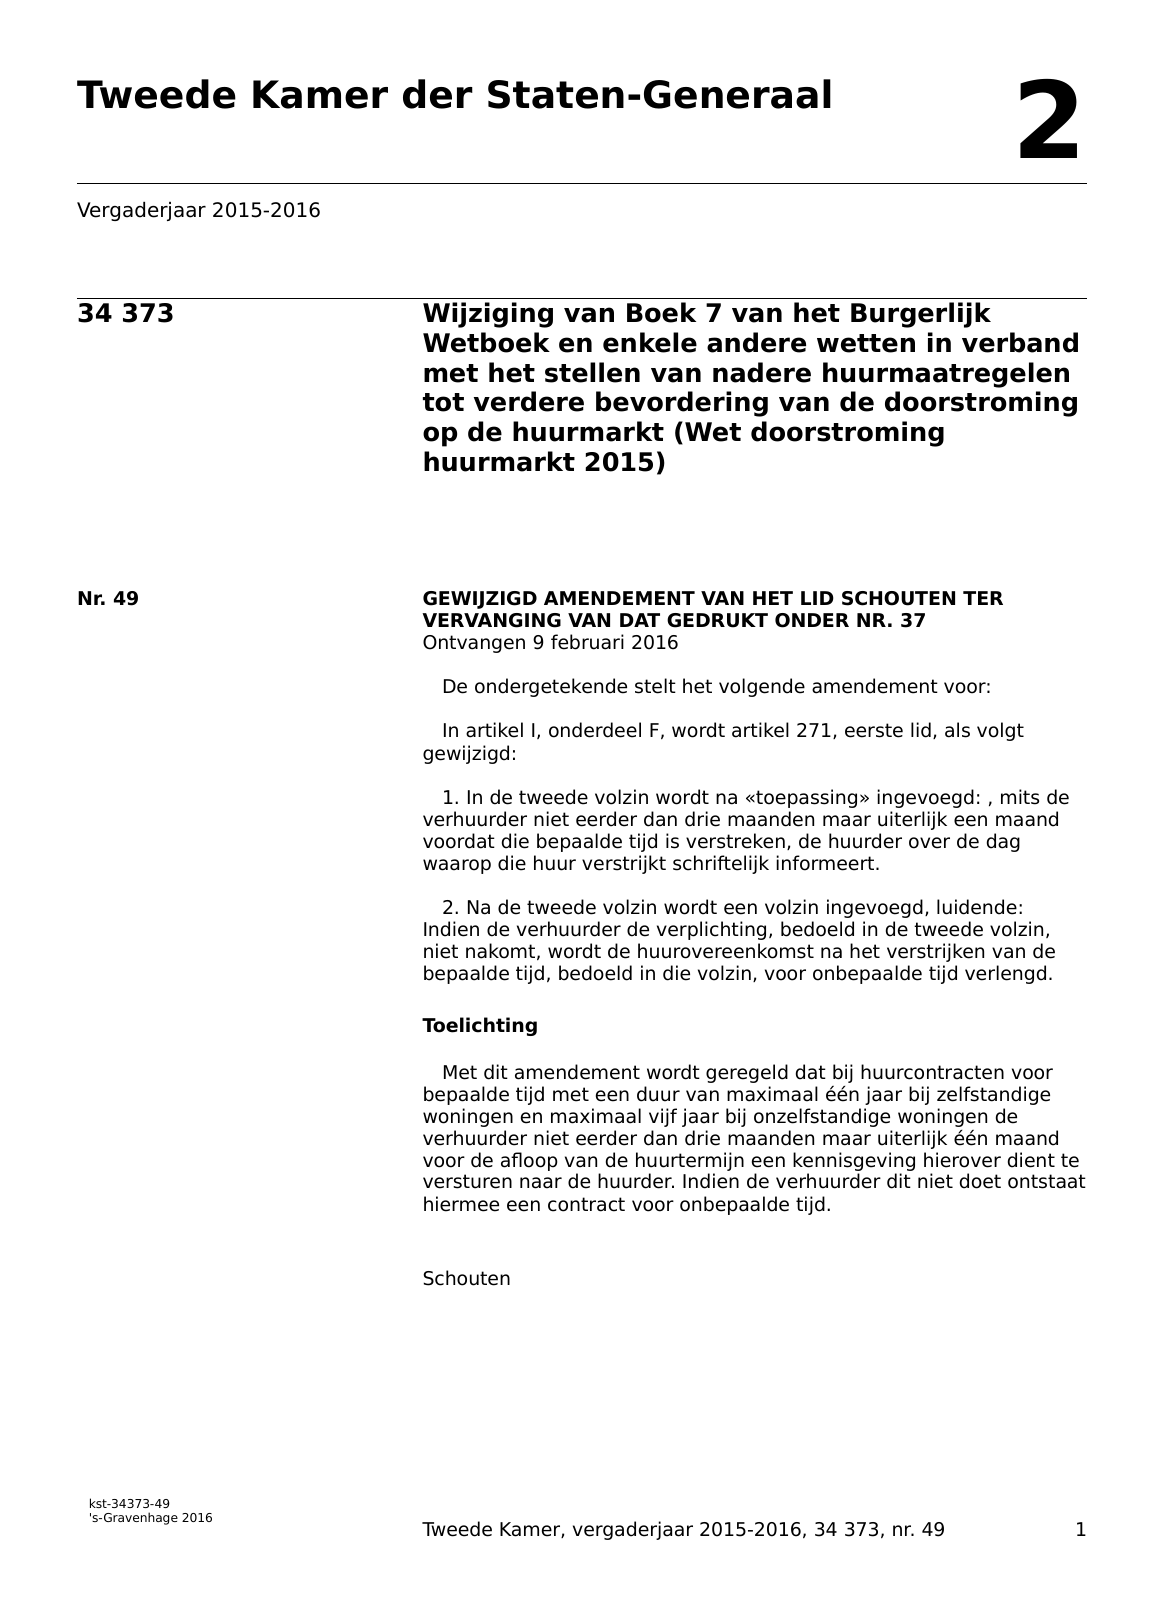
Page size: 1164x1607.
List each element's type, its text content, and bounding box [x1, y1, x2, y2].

text Schouten [422, 1245, 1087, 1289]
text Ontvangen 9 februari 2016 [422, 632, 1087, 654]
table_cell Vergaderjaar 2015-2016 [77, 184, 1087, 298]
text De ondergetekende stelt het volgende amendement voor: [422, 676, 1087, 698]
table_header Tweede Kamer der Staten-Generaal [77, 59, 886, 183]
text 1. In de tweede volzin wordt na «toepassing» ingevoegd: , mits de verhuurder niet eerder dan drie maanden maar uiterlijk een maand voordat die bepaalde tijd is verstreken, de huurder over de dag waarop die huur verstrijkt schriftelijk informeert. [422, 787, 1087, 874]
text 2. Na de tweede volzin wordt een volzin ingevoegd, luidende: Indien de verhuurder de verplichting, bedoeld in de tweede volzin, niet nakomt, wordt de huurovereenkomst na het verstrijken van de bepaalde tijd, bedoeld in die volzin, voor onbepaalde tijd verlengd. [422, 897, 1087, 984]
text kst-34373-49 [88, 1497, 323, 1511]
subtitle Toelichting [422, 1014, 1087, 1037]
text Met dit amendement wordt geregeld dat bij huurcontracten voor bepaalde tijd met een duur van maximaal één jaar bij zelfstandige woningen en maximaal vijf jaar bij onzelfstandige woningen de verhuurder niet eerder dan drie maanden maar uiterlijk één maand voor de afloop van de huurtermijn een kennisgeving hierover dient te versturen naar de huurder. Indien de verhuurder dit niet doet ontstaat hiermee een contract voor onbepaalde tijd. [422, 1062, 1087, 1215]
subtitle Nr. 49 GEWIJZIGD AMENDEMENT VAN HET LID SCHOUTEN TER VERVANGING VAN DAT GEDRUKT ONDER NR. 37 [77, 588, 1087, 632]
text 's-Gravenhage 2016 [88, 1511, 323, 1525]
text In artikel I, onderdeel F, wordt artikel 271, eerste lid, als volgt gewijzigd: [422, 720, 1087, 764]
subtitle 34 373 Wijziging van Boek 7 van het Burgerlijk Wetboek en enkele andere wetten in verband met het stellen van nadere huurmaatregelen tot verdere bevordering van de doorstroming op de huurmarkt (Wet doorstroming huurmarkt 2015) [77, 299, 1087, 477]
table_header 2 [886, 59, 1087, 183]
